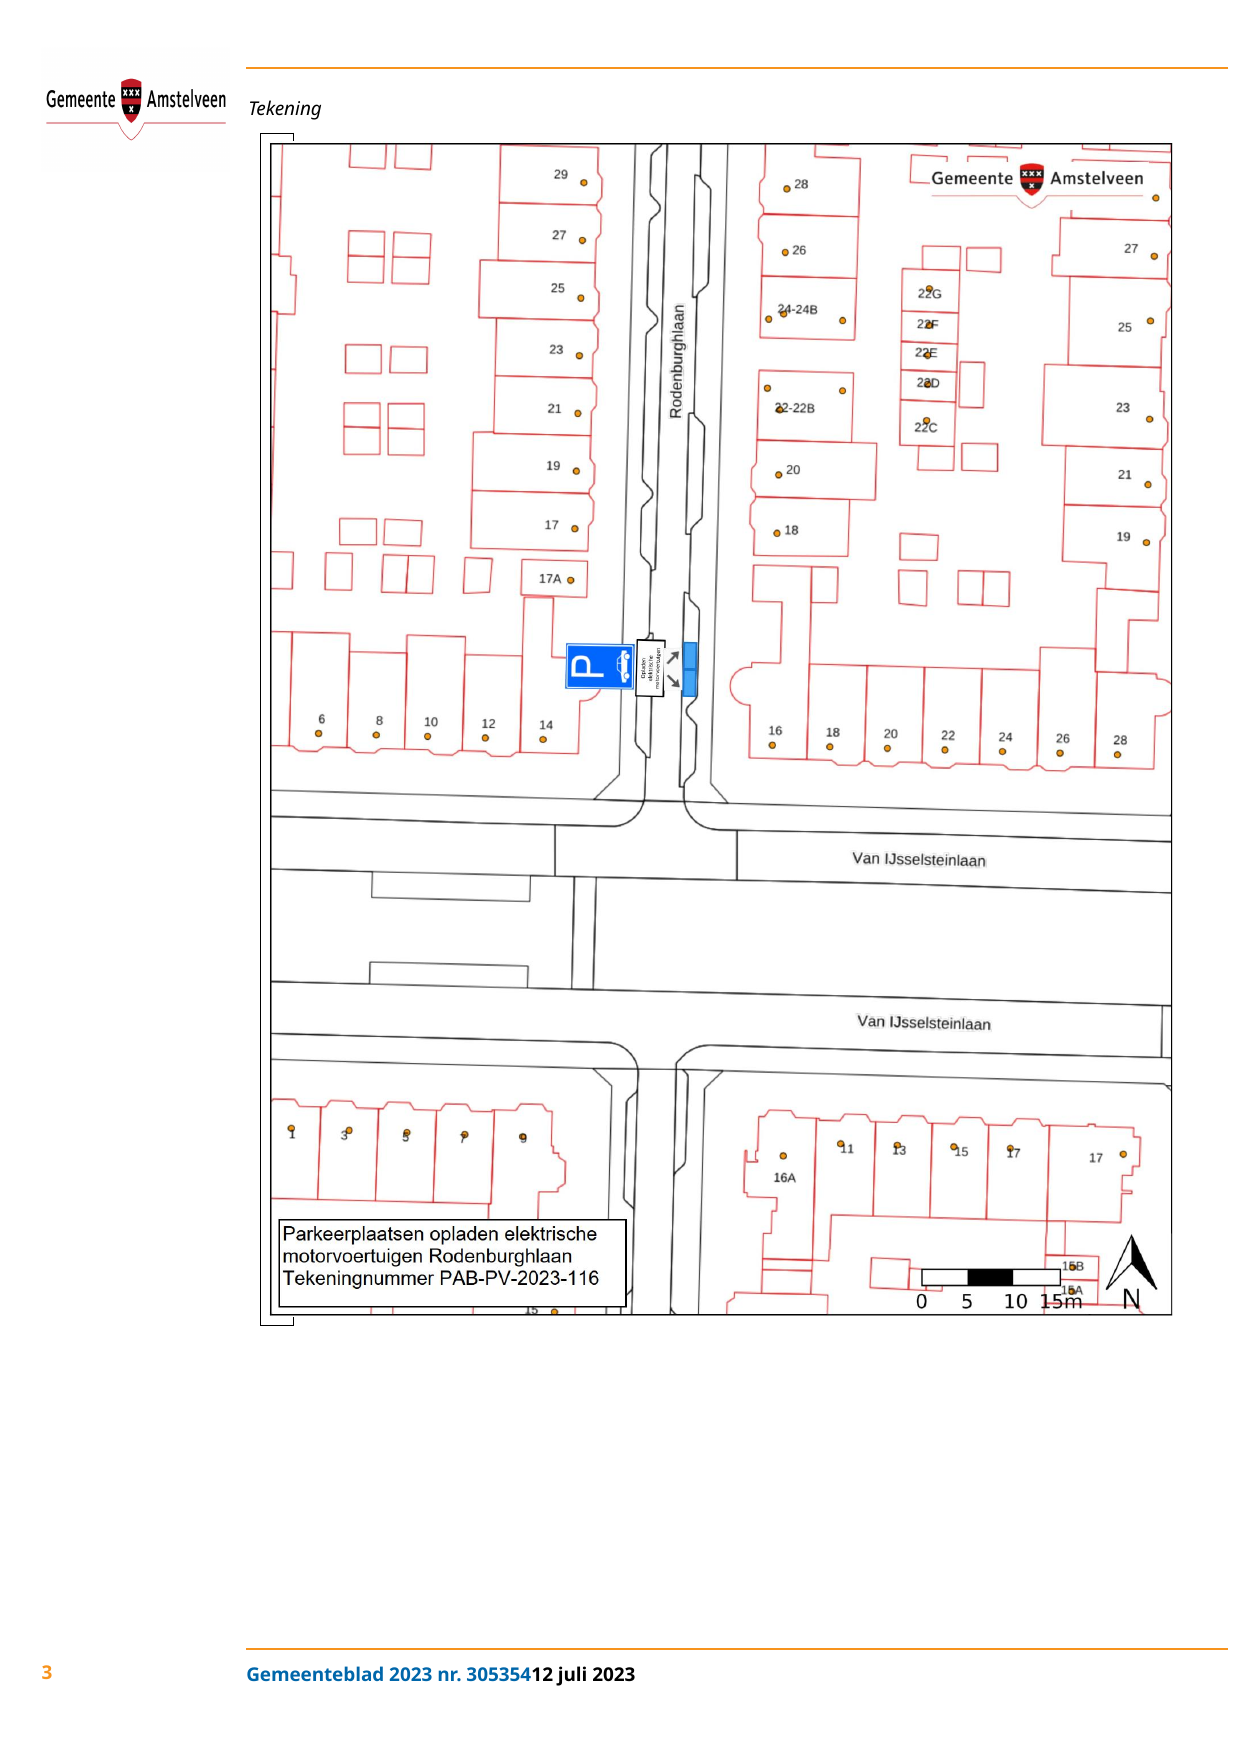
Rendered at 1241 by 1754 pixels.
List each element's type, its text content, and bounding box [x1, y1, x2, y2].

picture [268, 141, 1173, 1317]
picture [41, 47, 231, 172]
text Tekening [248, 95, 1152, 121]
